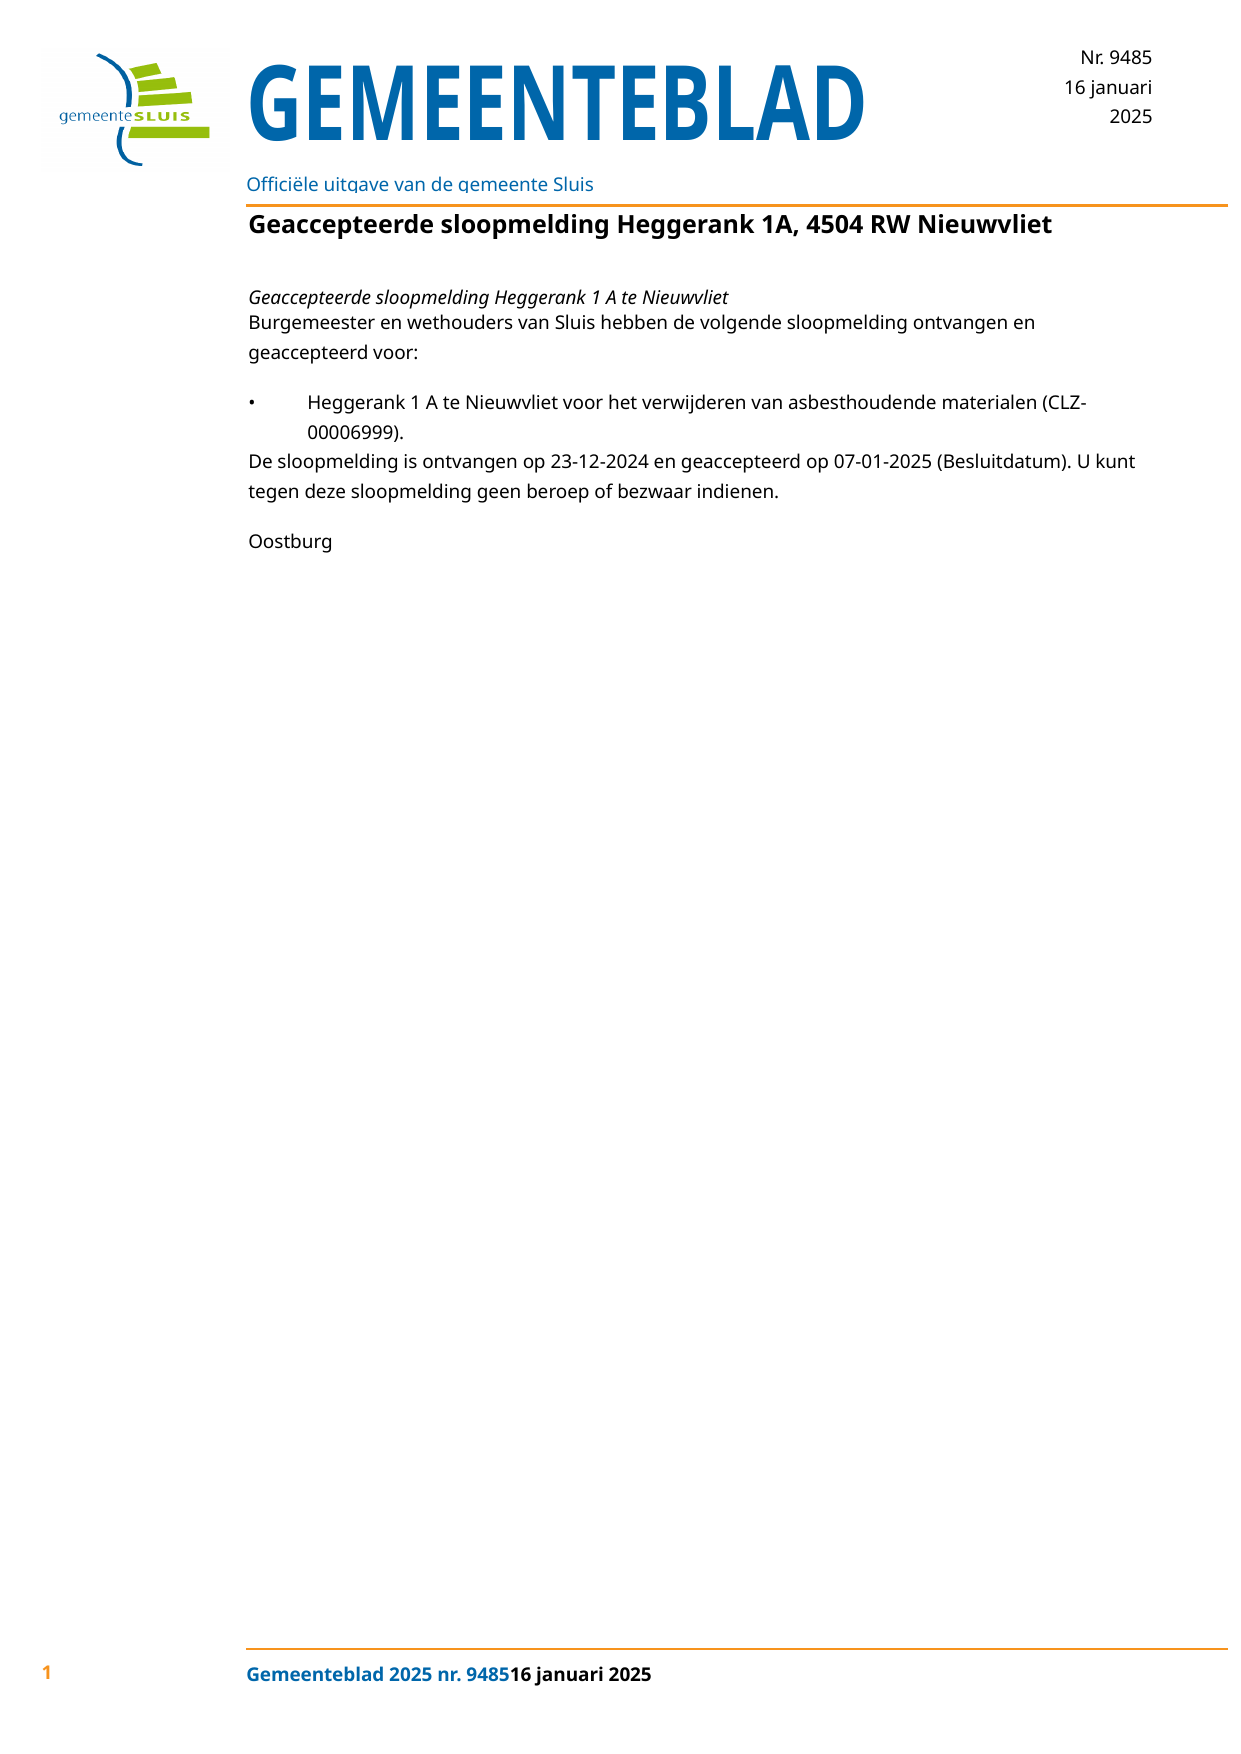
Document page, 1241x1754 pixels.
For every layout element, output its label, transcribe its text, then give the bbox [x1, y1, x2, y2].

text Geaccepteerde sloopmelding Heggerank 1 A te Nieuwvliet [248, 284, 1152, 309]
picture [41, 47, 231, 172]
text Oostburg [248, 529, 1152, 554]
text Geaccepteerde sloopmelding Heggerank 1A, 4504 RW Nieuwvliet [248, 207, 1152, 241]
text De sloopmelding is ontvangen op 23-12-2024 en geaccepteerd op 07-01-2025 (Besluitdatum). U kunt tegen deze sloopmelding geen beroep of bezwaar indienen. [248, 449, 1152, 504]
text Burgemeester en wethouders van Sluis hebben de volgende sloopmelding ontvangen en geaccepteerd voor: [248, 309, 1152, 365]
list Heggerank 1 A te Nieuwvliet voor het verwijderen van asbesthoudende materialen (CLZ-00006999). [248, 389, 1152, 445]
